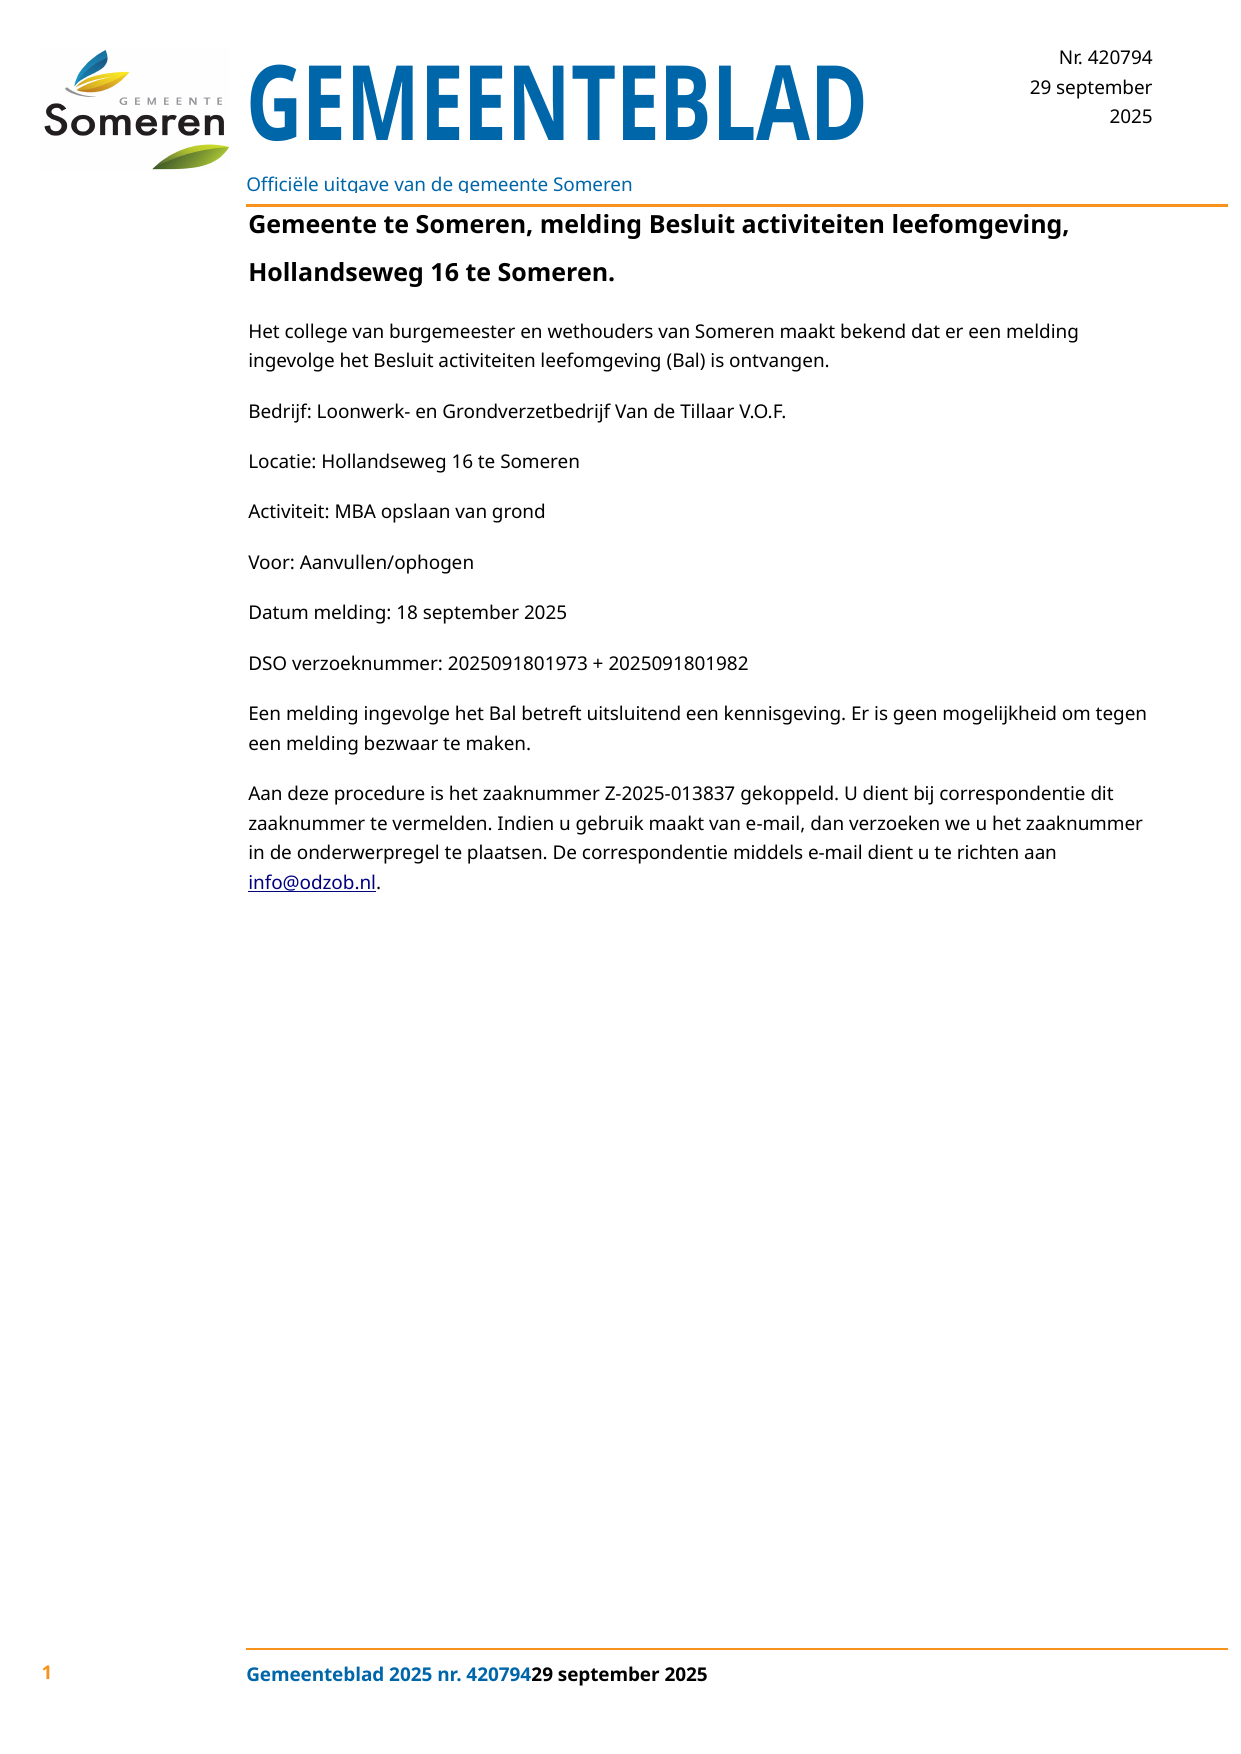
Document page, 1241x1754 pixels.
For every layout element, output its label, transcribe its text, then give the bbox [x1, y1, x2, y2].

text Locatie: Hollandseweg 16 te Someren [248, 448, 1152, 474]
text Bedrijf: Loonwerk- en Grondverzetbedrijf Van de Tillaar V.O.F. [248, 398, 1152, 424]
text Datum melding: 18 september 2025 [248, 599, 1152, 625]
text Gemeente te Someren, melding Besluit activiteiten leefomgeving, Hollandseweg 16 te Someren. [248, 207, 1152, 288]
text Het college van burgemeester en wethouders van Someren maakt bekend dat er een melding ingevolge het Besluit activiteiten leefomgeving (Bal) is ontvangen. [248, 318, 1152, 373]
text Aan deze procedure is het zaaknummer Z-2025-013837 gekoppeld. U dient bij correspondentie dit zaaknummer te vermelden. Indien u gebruik maakt van e-mail, dan verzoeken we u het zaaknummer in de onderwerpregel te plaatsen. De correspondentie middels e-mail dient u te richten aan info@odzob.nl. [248, 780, 1152, 895]
text DSO verzoeknummer: 2025091801973 + 2025091801982 [248, 650, 1152, 676]
text Activiteit: MBA opslaan van grond [248, 499, 1152, 524]
text Voor: Aanvullen/ophogen [248, 549, 1152, 575]
text Een melding ingevolge het Bal betreft uitsluitend een kennisgeving. Er is geen mogelijkheid om tegen een melding bezwaar te maken. [248, 700, 1152, 756]
picture [41, 47, 231, 172]
